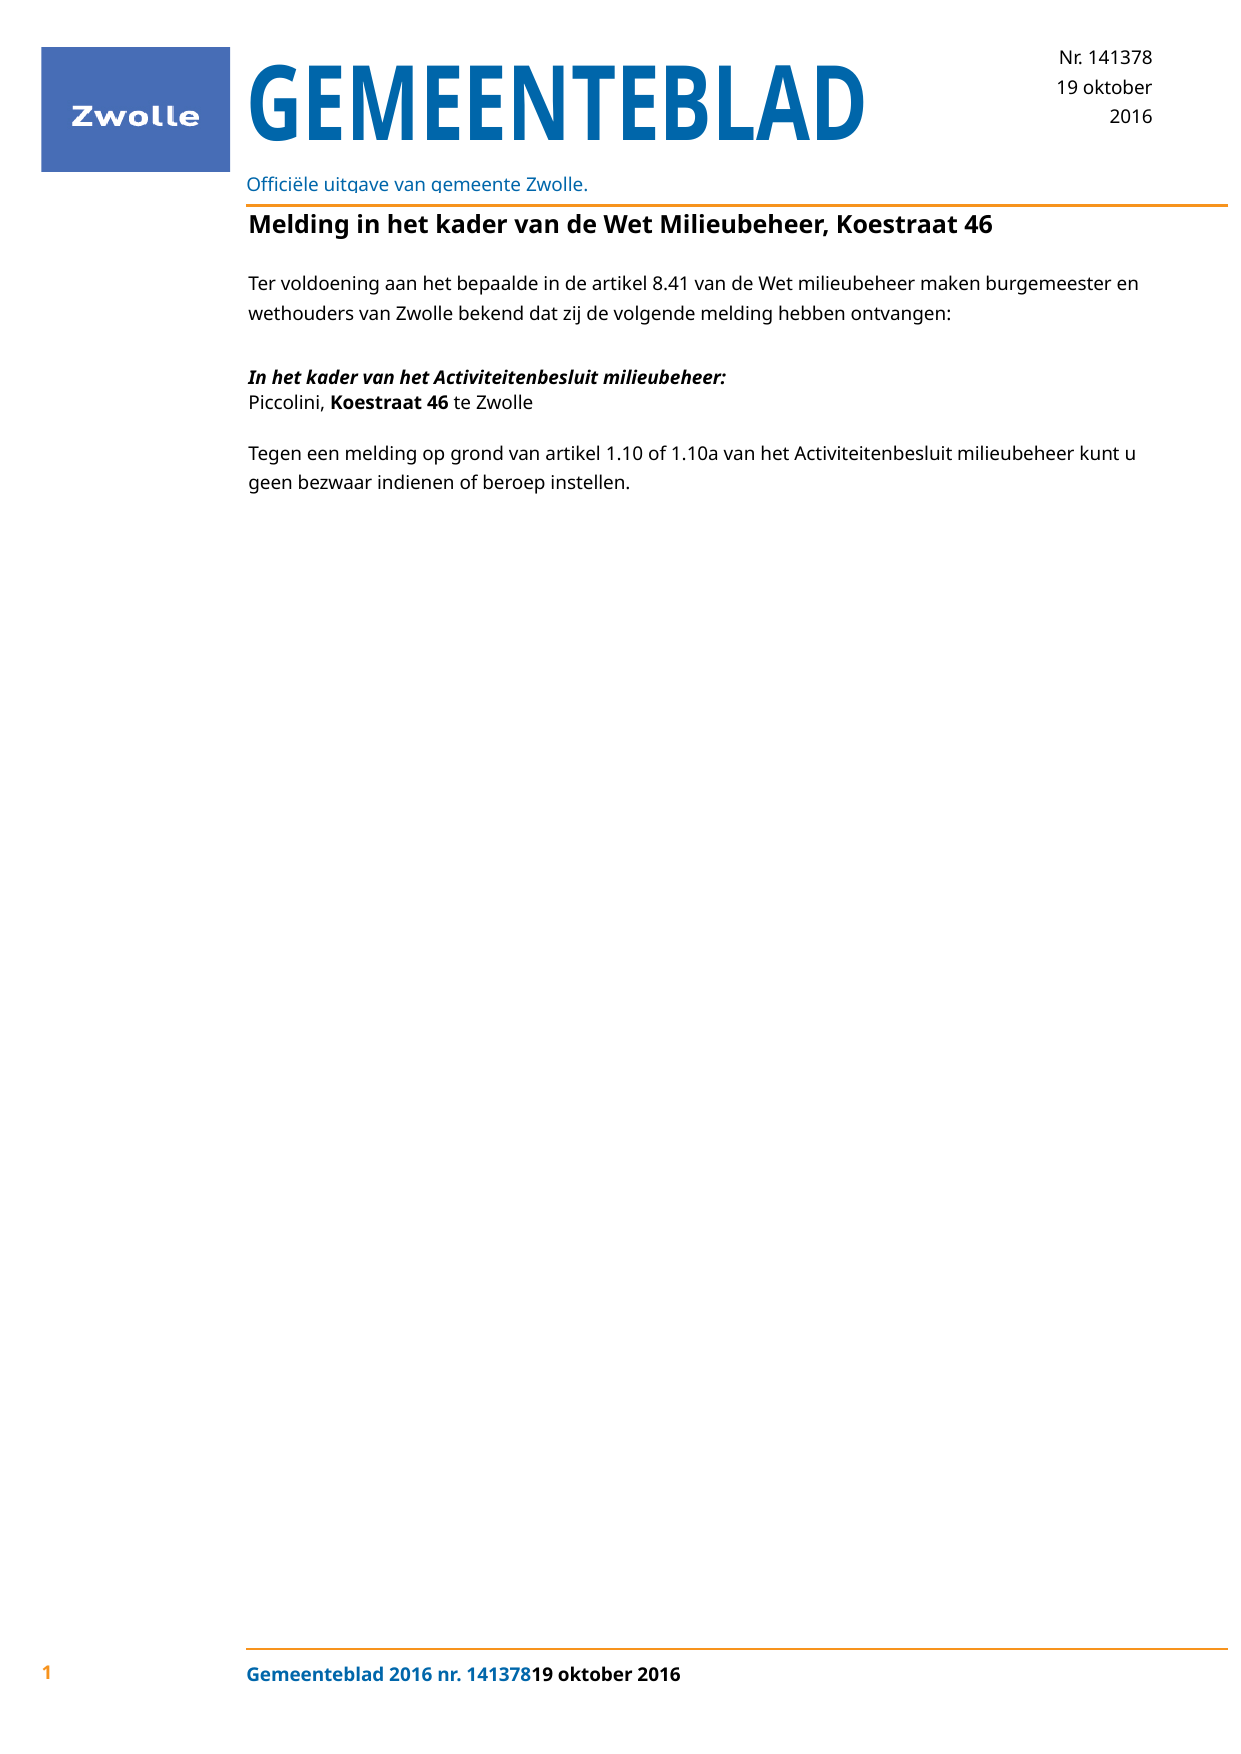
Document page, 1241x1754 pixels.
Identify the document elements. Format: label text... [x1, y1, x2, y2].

text Melding in het kader van de Wet Milieubeheer, Koestraat 46 [248, 207, 1152, 241]
text Ter voldoening aan het bepaalde in de artikel 8.41 van de Wet milieubeheer maken burgemeester en wethouders van Zwolle bekend dat zij de volgende melding hebben ontvangen: [248, 270, 1152, 326]
text Tegen een melding op grond van artikel 1.10 of 1.10a van het Activiteitenbesluit milieubeheer kunt u geen bezwaar indienen of beroep instellen. [248, 440, 1152, 495]
text Piccolini, Koestraat 46 te Zwolle [248, 389, 1152, 415]
picture [41, 47, 231, 172]
text In het kader van het Activiteitenbesluit milieubeheer: [248, 364, 1152, 389]
